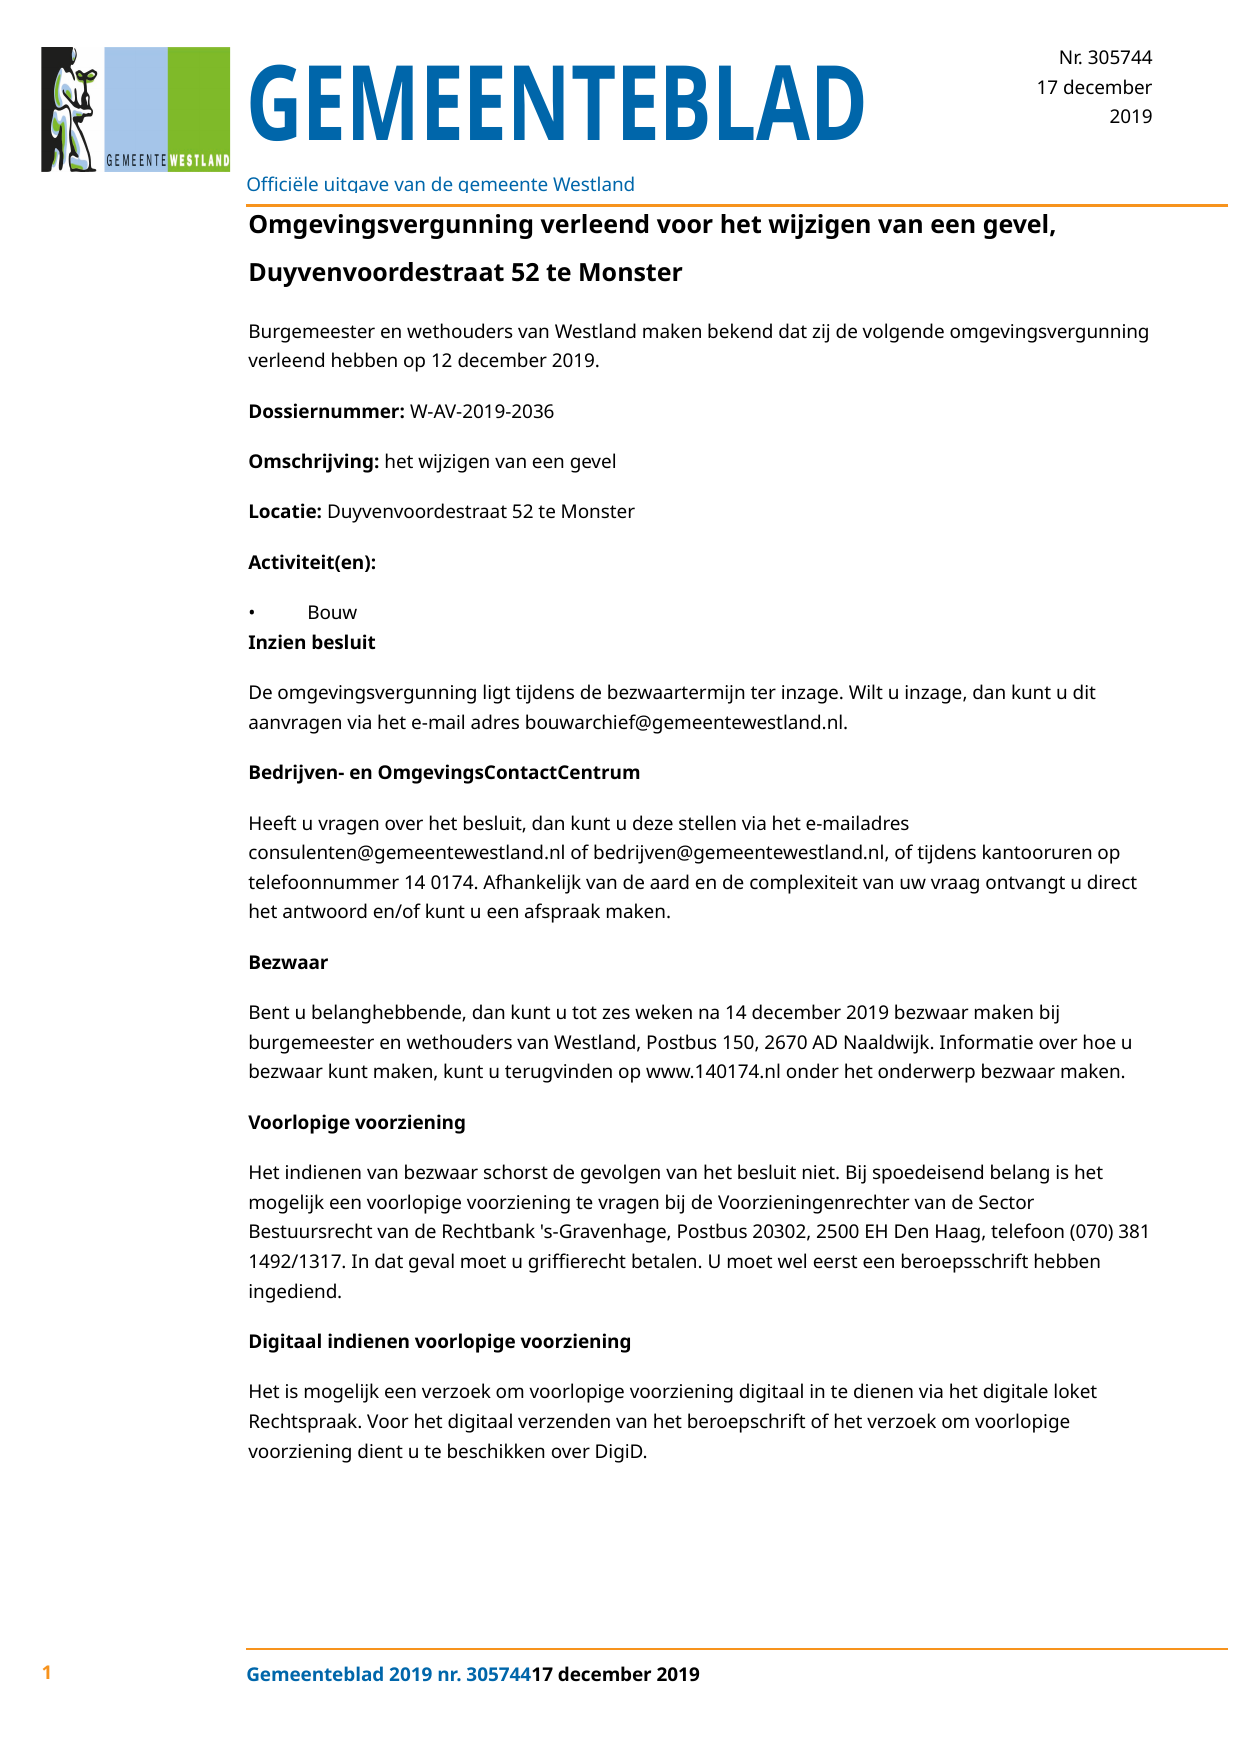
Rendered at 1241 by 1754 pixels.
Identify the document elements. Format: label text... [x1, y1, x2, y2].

text Inzien besluit [248, 629, 1152, 655]
text Het indienen van bezwaar schorst de gevolgen van het besluit niet. Bij spoedeisend belang is het mogelijk een voorlopige voorziening te vragen bij de Voorzieningenrechter van de Sector Bestuursrecht van de Rechtbank 's-Gravenhage, Postbus 20302, 2500 EH Den Haag, telefoon (070) 381 1492/1317. In dat geval moet u griffierecht betalen. U moet wel eerst een beroepsschrift hebben ingediend. [248, 1159, 1152, 1304]
text Bent u belanghebbende, dan kunt u tot zes weken na 14 december 2019 bezwaar maken bij burgemeester en wethouders van Westland, Postbus 150, 2670 AD Naaldwijk. Informatie over hoe u bezwaar kunt maken, kunt u terugvinden op www.140174.nl onder het onderwerp bezwaar maken. [248, 999, 1152, 1084]
list Bouw [248, 599, 1152, 625]
picture [41, 47, 231, 172]
text Digitaal indienen voorlopige voorziening [248, 1328, 1152, 1354]
text Omgevingsvergunning verleend voor het wijzigen van een gevel, Duyvenvoordestraat 52 te Monster [248, 207, 1152, 288]
text Voorlopige voorziening [248, 1109, 1152, 1135]
text Het is mogelijk een verzoek om voorlopige voorziening digitaal in te dienen via het digitale loket Rechtspraak. Voor het digitaal verzenden van het beroepschrift of het verzoek om voorlopige voorziening dient u te beschikken over DigiD. [248, 1379, 1152, 1464]
text Omschrijving: het wijzigen van een gevel [248, 448, 1152, 474]
text Bezwaar [248, 949, 1152, 975]
text De omgevingsvergunning ligt tijdens de bezwaartermijn ter inzage. Wilt u inzage, dan kunt u dit aanvragen via het e-mail adres bouwarchief@gemeentewestland.nl. [248, 679, 1152, 735]
text Activiteit(en): [248, 549, 1152, 575]
text Burgemeester en wethouders van Westland maken bekend dat zij de volgende omgevingsvergunning verleend hebben op 12 december 2019. [248, 318, 1152, 373]
text Heeft u vragen over het besluit, dan kunt u deze stellen via het e-mailadres consulenten@gemeentewestland.nl of bedrijven@gemeentewestland.nl, of tijdens kantooruren op telefoonnummer 14 0174. Afhankelijk van de aard en de complexiteit van uw vraag ontvangt u direct het antwoord en/of kunt u een afspraak maken. [248, 810, 1152, 924]
text Locatie: Duyvenvoordestraat 52 te Monster [248, 499, 1152, 524]
text Dossiernummer: W-AV-2019-2036 [248, 398, 1152, 424]
text Bedrijven- en OmgevingsContactCentrum [248, 759, 1152, 785]
